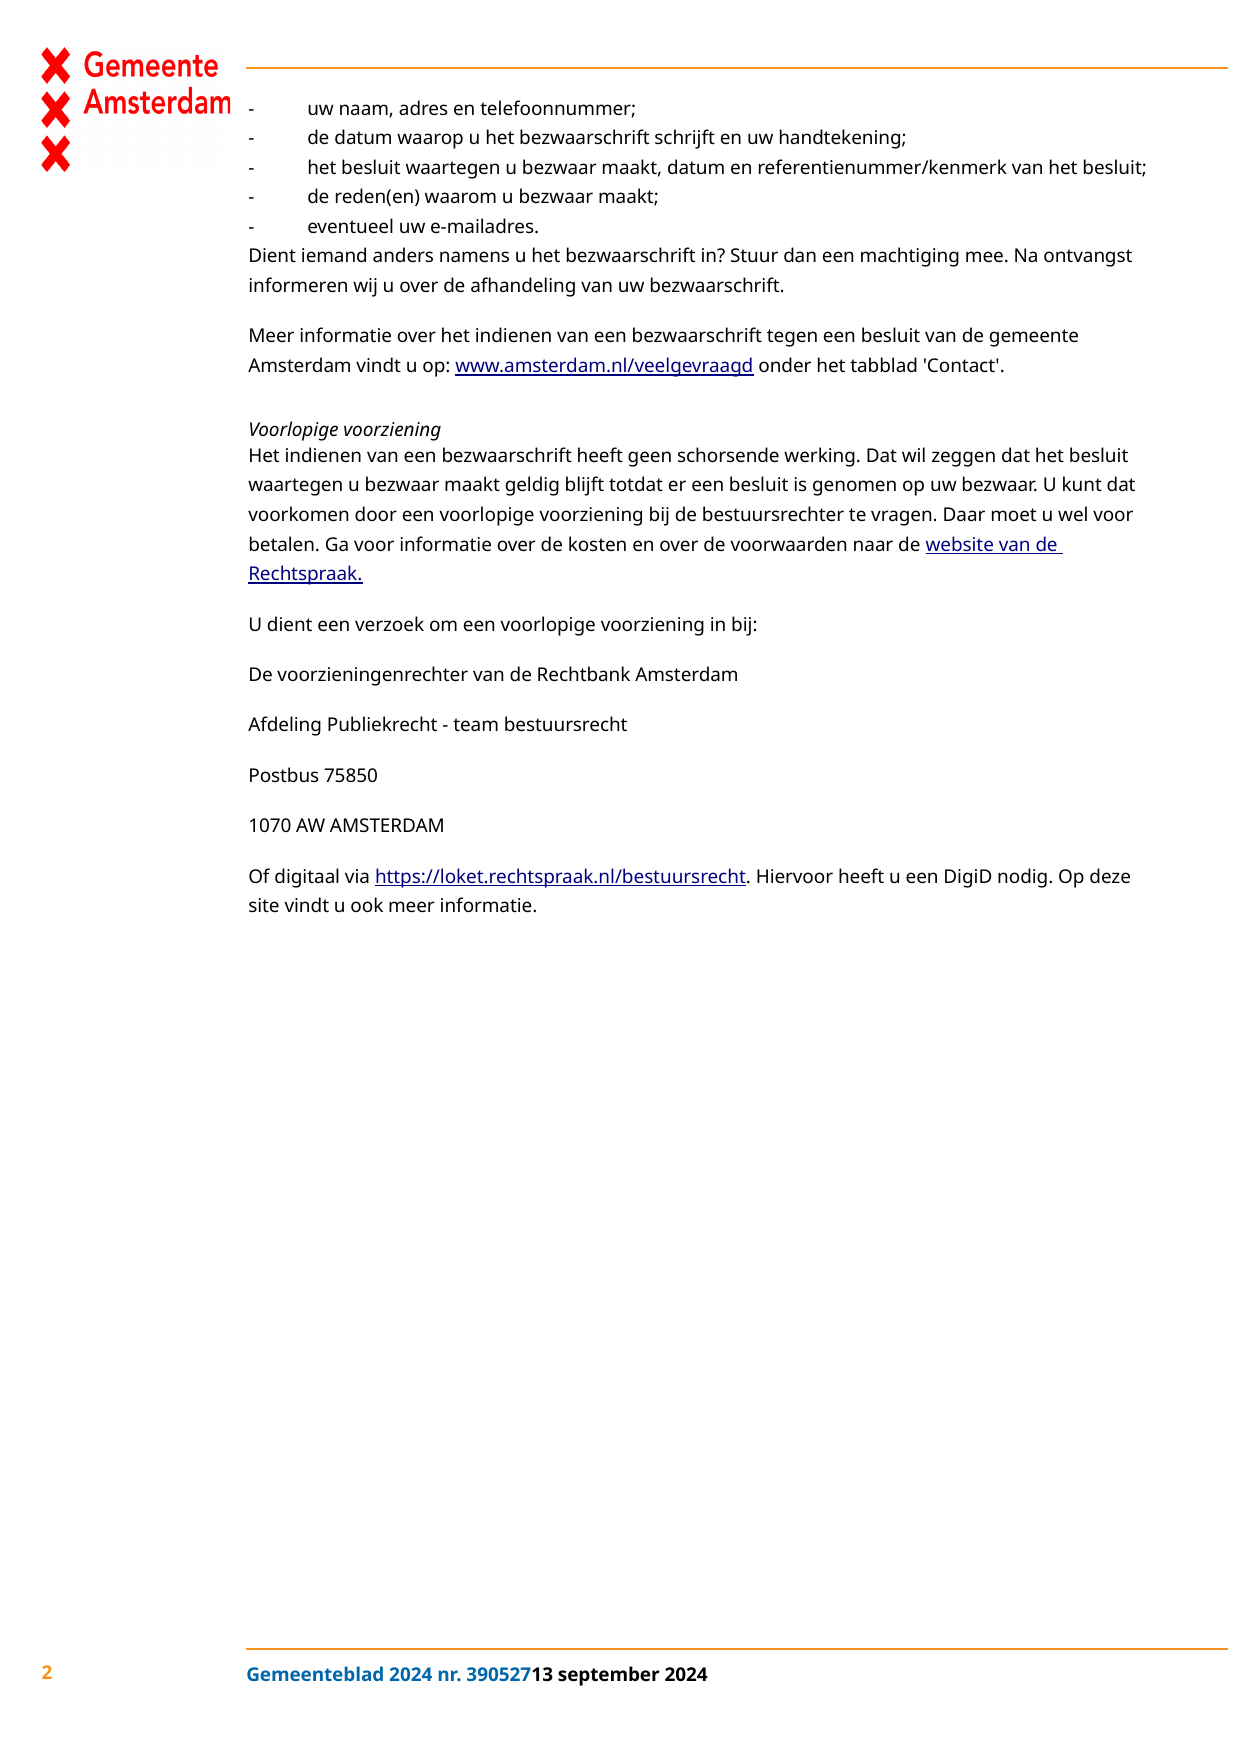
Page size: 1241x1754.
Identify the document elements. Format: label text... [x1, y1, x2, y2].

list de datum waarop u het bezwaarschrift schrijft en uw handtekening; [248, 124, 1152, 150]
text Afdeling Publiekrecht - team bestuursrecht [248, 712, 1152, 737]
list de reden(en) waarom u bezwaar maakt; [248, 183, 1152, 209]
text U dient een verzoek om een voorlopige voorziening in bij: [248, 611, 1152, 636]
text Meer informatie over het indienen van een bezwaarschrift tegen een besluit van de gemeente Amsterdam vindt u op: www.amsterdam.nl/veelgevraagd onder het tabblad 'Contact'. [248, 323, 1152, 378]
list eventueel uw e-mailadres. [248, 213, 1152, 239]
text Het indienen van een bezwaarschrift heeft geen schorsende werking. Dat wil zeggen dat het besluit waartegen u bezwaar maakt geldig blijft totdat er een besluit is genomen op uw bezwaar. U kunt dat voorkomen door een voorlopige voorziening bij de bestuursrechter te vragen. Daar moet u wel voor betalen. Ga voor informatie over de kosten en over de voorwaarden naar de website van de Rechtspraak. [248, 442, 1152, 586]
picture [41, 47, 231, 172]
text Voorlopige voorziening [248, 416, 1152, 442]
text Of digitaal via https://loket.rechtspraak.nl/bestuursrecht. Hiervoor heeft u een DigiD nodig. Op deze site vindt u ook meer informatie. [248, 863, 1152, 918]
text Dient iemand anders namens u het bezwaarschrift in? Stuur dan een machtiging mee. Na ontvangst informeren wij u over de afhandeling van uw bezwaarschrift. [248, 243, 1152, 298]
text Postbus 75850 [248, 762, 1152, 788]
list het besluit waartegen u bezwaar maakt, datum en referentienummer/kenmerk van het besluit; [248, 154, 1152, 180]
text 1070 AW AMSTERDAM [248, 812, 1152, 838]
list uw naam, adres en telefoonnummer; [248, 95, 1152, 121]
text De voorzieningenrechter van de Rechtbank Amsterdam [248, 661, 1152, 687]
